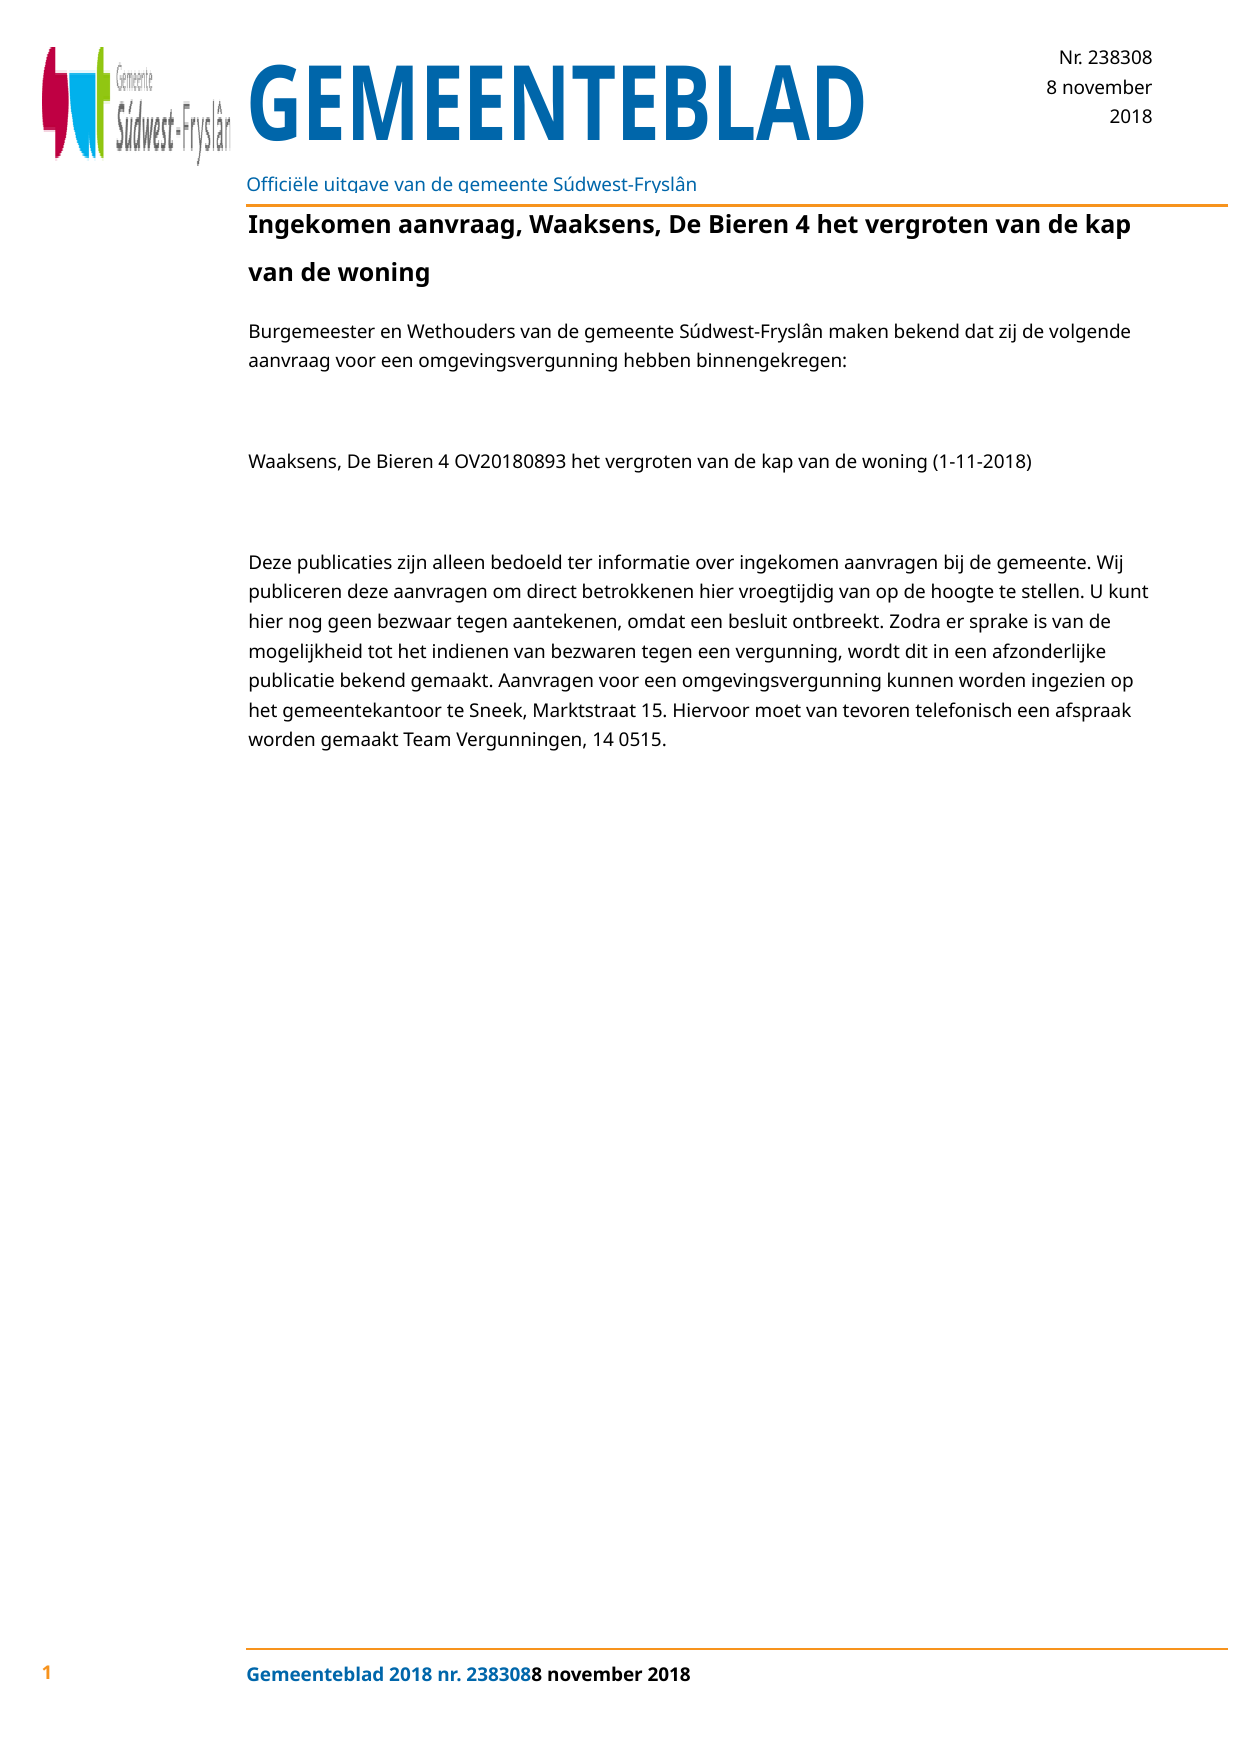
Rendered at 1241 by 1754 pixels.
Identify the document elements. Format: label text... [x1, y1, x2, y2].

text Deze publicaties zijn alleen bedoeld ter informatie over ingekomen aanvragen bij de gemeente. Wij publiceren deze aanvragen om direct betrokkenen hier vroegtijdig van op de hoogte te stellen. U kunt hier nog geen bezwaar tegen aantekenen, omdat een besluit ontbreekt. Zodra er sprake is van de mogelijkheid tot het indienen van bezwaren tegen een vergunning, wordt dit in een afzonderlijke publicatie bekend gemaakt. Aanvragen voor een omgevingsvergunning kunnen worden ingezien op het gemeentekantoor te Sneek, Marktstraat 15. Hiervoor moet van tevoren telefonisch een afspraak worden gemaakt Team Vergunningen, 14 0515. [248, 549, 1152, 752]
text Ingekomen aanvraag, Waaksens, De Bieren 4 het vergroten van de kap van de woning [248, 207, 1152, 288]
text Waaksens, De Bieren 4 OV20180893 het vergroten van de kap van de woning (1-11-2018) [248, 448, 1152, 474]
text Burgemeester en Wethouders van de gemeente Súdwest-Fryslân maken bekend dat zij de volgende aanvraag voor een omgevingsvergunning hebben binnengekregen: [248, 318, 1152, 373]
picture [41, 47, 231, 172]
